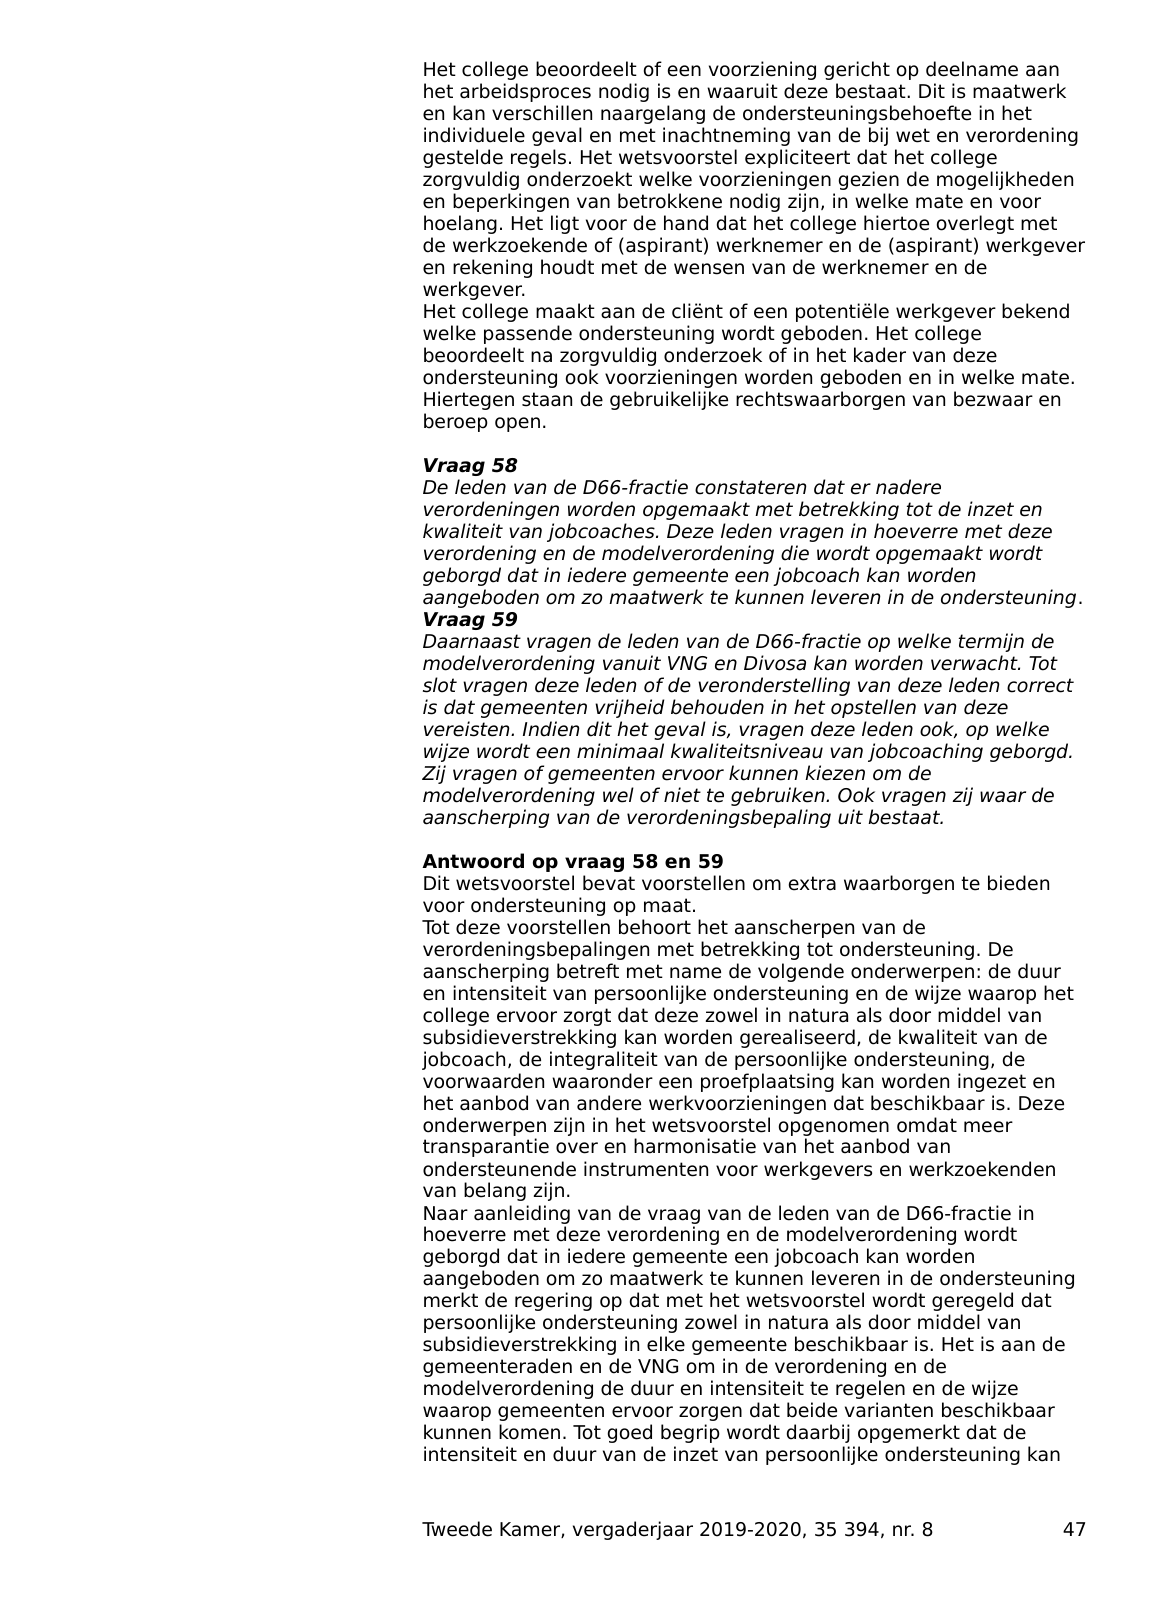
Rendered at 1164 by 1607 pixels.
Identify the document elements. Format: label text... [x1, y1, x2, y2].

text Dit wetsvoorstel bevat voorstellen om extra waarborgen te bieden voor ondersteuning op maat. [422, 873, 1087, 917]
text Vraag 58 [422, 455, 1087, 477]
text Antwoord op vraag 58 en 59 [422, 851, 1087, 873]
text Naar aanleiding van de vraag van de leden van de D66-fractie in hoeverre met deze verordening en de modelverordening wordt geborgd dat in iedere gemeente een jobcoach kan worden aangeboden om zo maatwerk te kunnen leveren in de ondersteuning merkt de regering op dat met het wetsvoorstel wordt geregeld dat persoonlijke ondersteuning zowel in natura als door middel van subsidieverstrekking in elke gemeente beschikbaar is. Het is aan de gemeenteraden en de VNG om in de verordening en de modelverordening de duur en intensiteit te regelen en de wijze waarop gemeenten ervoor zorgen dat beide varianten beschikbaar kunnen komen. Tot goed begrip wordt daarbij opgemerkt dat de intensiteit en duur van de inzet van persoonlijke ondersteuning kan [422, 1202, 1087, 1466]
text Het college beoordeelt of een voorziening gericht op deelname aan het arbeidsproces nodig is en waaruit deze bestaat. Dit is maatwerk en kan verschillen naargelang de ondersteuningsbehoefte in het individuele geval en met inachtneming van de bij wet en verordening gestelde regels. Het wetsvoorstel expliciteert dat het college zorgvuldig onderzoekt welke voorzieningen gezien de mogelijkheden en beperkingen van betrokkene nodig zijn, in welke mate en voor hoelang. Het ligt voor de hand dat het college hiertoe overlegt met de werkzoekende of (aspirant) werknemer en de (aspirant) werkgever en rekening houdt met de wensen van de werknemer en de werkgever. [422, 59, 1087, 301]
text De leden van de D66-fractie constateren dat er nadere verordeningen worden opgemaakt met betrekking tot de inzet en kwaliteit van jobcoaches. Deze leden vragen in hoeverre met deze verordening en de modelverordening die wordt opgemaakt wordt geborgd dat in iedere gemeente een jobcoach kan worden aangeboden om zo maatwerk te kunnen leveren in de ondersteuning. [422, 477, 1087, 609]
text Daarnaast vragen de leden van de D66-fractie op welke termijn de modelverordening vanuit VNG en Divosa kan worden verwacht. Tot slot vragen deze leden of de veronderstelling van deze leden correct is dat gemeenten vrijheid behouden in het opstellen van deze vereisten. Indien dit het geval is, vragen deze leden ook, op welke wijze wordt een minimaal kwaliteitsniveau van jobcoaching geborgd. Zij vragen of gemeenten ervoor kunnen kiezen om de modelverordening wel of niet te gebruiken. Ook vragen zij waar de aanscherping van de verordeningsbepaling uit bestaat. [422, 631, 1087, 828]
text Tot deze voorstellen behoort het aanscherpen van de verordeningsbepalingen met betrekking tot ondersteuning. De aanscherping betreft met name de volgende onderwerpen: de duur en intensiteit van persoonlijke ondersteuning en de wijze waarop het college ervoor zorgt dat deze zowel in natura als door middel van subsidieverstrekking kan worden gerealiseerd, de kwaliteit van de jobcoach, de integraliteit van de persoonlijke ondersteuning, de voorwaarden waaronder een proefplaatsing kan worden ingezet en het aanbod van andere werkvoorzieningen dat beschikbaar is. Deze onderwerpen zijn in het wetsvoorstel opgenomen omdat meer transparantie over en harmonisatie van het aanbod van ondersteunende instrumenten voor werkgevers en werkzoekenden van belang zijn. [422, 917, 1087, 1202]
text Vraag 59 [422, 609, 1087, 631]
text Het college maakt aan de cliënt of een potentiële werkgever bekend welke passende ondersteuning wordt geboden. Het college beoordeelt na zorgvuldig onderzoek of in het kader van deze ondersteuning ook voorzieningen worden geboden en in welke mate. Hiertegen staan de gebruikelijke rechtswaarborgen van bezwaar en beroep open. [422, 301, 1087, 433]
